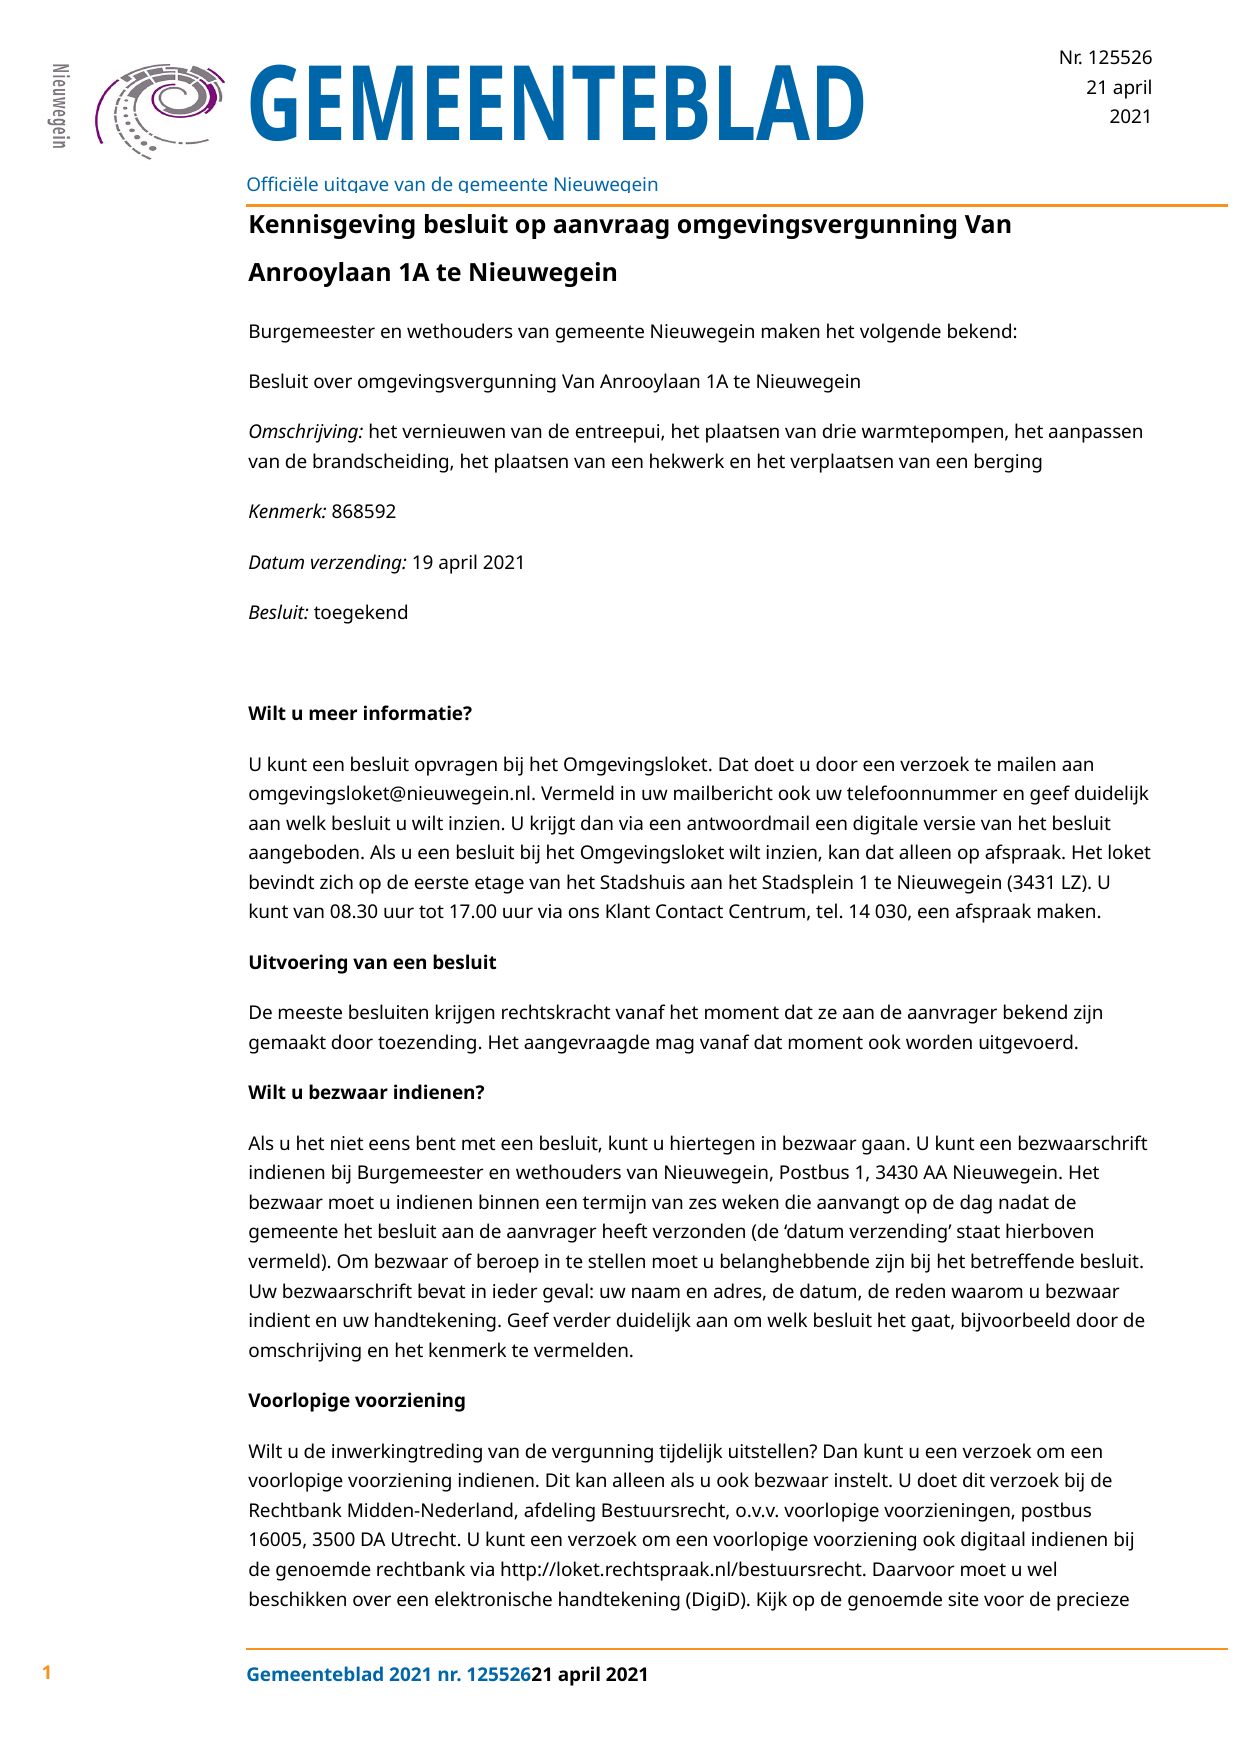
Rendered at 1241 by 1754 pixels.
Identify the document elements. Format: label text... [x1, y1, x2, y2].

text Uitvoering van een besluit [248, 949, 1152, 975]
text De meeste besluiten krijgen rechtskracht vanaf het moment dat ze aan de aanvrager bekend zijn gemaakt door toezending. Het aangevraagde mag vanaf dat moment ook worden uitgevoerd. [248, 999, 1152, 1055]
text Datum verzending: 19 april 2021 [248, 549, 1152, 575]
text Besluit over omgevingsvergunning Van Anrooylaan 1A te Nieuwegein [248, 368, 1152, 394]
text Kennisgeving besluit op aanvraag omgevingsvergunning Van Anrooylaan 1A te Nieuwegein [248, 207, 1152, 288]
text Burgemeester en wethouders van gemeente Nieuwegein maken het volgende bekend: [248, 318, 1152, 344]
text Besluit: toegekend [248, 599, 1152, 625]
text Als u het niet eens bent met een besluit, kunt u hiertegen in bezwaar gaan. U kunt een bezwaarschrift indienen bij Burgemeester en wethouders van Nieuwegein, Postbus 1, 3430 AA Nieuwegein. Het bezwaar moet u indienen binnen een termijn van zes weken die aanvangt op de dag nadat de gemeente het besluit aan de aanvrager heeft verzonden (de ‘datum verzending’ staat hierboven vermeld). Om bezwaar of beroep in te stellen moet u belanghebbende zijn bij het betreffende besluit. Uw bezwaarschrift bevat in ieder geval: uw naam en adres, de datum, de reden waarom u bezwaar indient en uw handtekening. Geef verder duidelijk aan om welk besluit het gaat, bijvoorbeeld door de omschrijving en het kenmerk te vermelden. [248, 1130, 1152, 1363]
picture [41, 47, 231, 172]
text U kunt een besluit opvragen bij het Omgevingsloket. Dat doet u door een verzoek te mailen aan omgevingsloket@nieuwegein.nl. Vermeld in uw mailbericht ook uw telefoonnummer en geef duidelijk aan welk besluit u wilt inzien. U krijgt dan via een antwoordmail een digitale versie van het besluit aangeboden. Als u een besluit bij het Omgevingsloket wilt inzien, kan dat alleen op afspraak. Het loket bevindt zich op de eerste etage van het Stadshuis aan het Stadsplein 1 te Nieuwegein (3431 LZ). U kunt van 08.30 uur tot 17.00 uur via ons Klant Contact Centrum, tel. 14 030, een afspraak maken. [248, 751, 1152, 924]
text Voorlopige voorziening [248, 1387, 1152, 1413]
text Kenmerk: 868592 [248, 499, 1152, 524]
text Wilt u de inwerkingtreding van de vergunning tijdelijk uitstellen? Dan kunt u een verzoek om een voorlopige voorziening indienen. Dit kan alleen als u ook bezwaar instelt. U doet dit verzoek bij de Rechtbank Midden-Nederland, afdeling Bestuursrecht, o.v.v. voorlopige voorzieningen, postbus 16005, 3500 DA Utrecht. U kunt een verzoek om een voorlopige voorziening ook digitaal indienen bij de genoemde rechtbank via http://loket.rechtspraak.nl/bestuursrecht. Daarvoor moet u wel beschikken over een elektronische handtekening (DigiD). Kijk op de genoemde site voor de precieze [248, 1438, 1152, 1612]
text Wilt u bezwaar indienen? [248, 1079, 1152, 1105]
text Omschrijving: het vernieuwen van de entreepui, het plaatsen van drie warmtepompen, het aanpassen van de brandscheiding, het plaatsen van een hekwerk en het verplaatsen van een berging [248, 419, 1152, 474]
text Wilt u meer informatie? [248, 700, 1152, 726]
